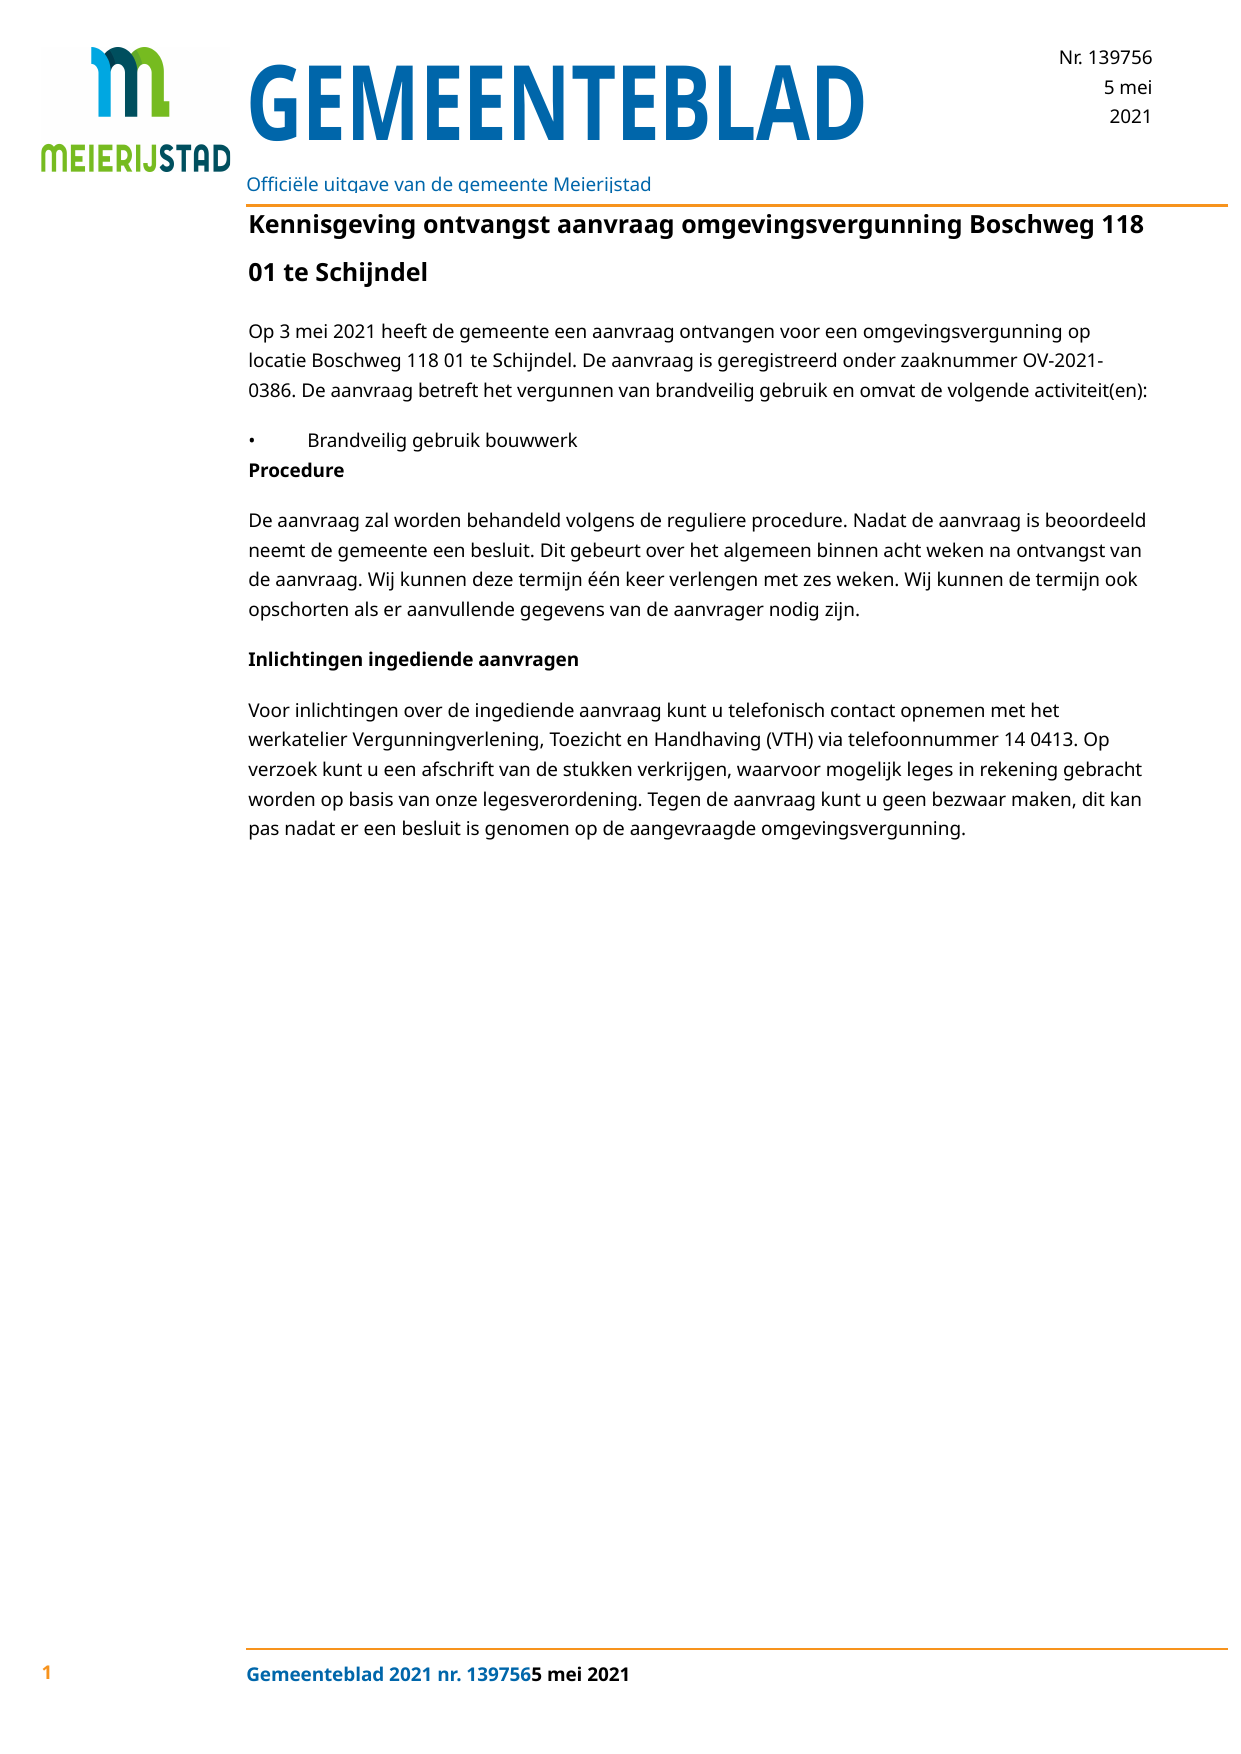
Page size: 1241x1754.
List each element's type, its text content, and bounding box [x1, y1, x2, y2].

text Op 3 mei 2021 heeft de gemeente een aanvraag ontvangen voor een omgevingsvergunning op locatie Boschweg 118 01 te Schijndel. De aanvraag is geregistreerd onder zaaknummer OV-2021-0386. De aanvraag betreft het vergunnen van brandveilig gebruik en omvat de volgende activiteit(en): [248, 318, 1152, 403]
text Kennisgeving ontvangst aanvraag omgevingsvergunning Boschweg 118 01 te Schijndel [248, 207, 1152, 288]
text Voor inlichtingen over de ingediende aanvraag kunt u telefonisch contact opnemen met het werkatelier Vergunningverlening, Toezicht en Handhaving (VTH) via telefoonnummer 14 0413. Op verzoek kunt u een afschrift van de stukken verkrijgen, waarvoor mogelijk leges in rekening gebracht worden op basis van onze legesverordening. Tegen de aanvraag kunt u geen bezwaar maken, dit kan pas nadat er een besluit is genomen op de aangevraagde omgevingsvergunning. [248, 697, 1152, 841]
text Procedure [248, 457, 1152, 483]
list Brandveilig gebruik bouwwerk [248, 427, 1152, 453]
text De aanvraag zal worden behandeld volgens de reguliere procedure. Nadat de aanvraag is beoordeeld neemt de gemeente een besluit. Dit gebeurt over het algemeen binnen acht weken na ontvangst van de aanvraag. Wij kunnen deze termijn één keer verlengen met zes weken. Wij kunnen de termijn ook opschorten als er aanvullende gegevens van de aanvrager nodig zijn. [248, 507, 1152, 622]
text Inlichtingen ingediende aanvragen [248, 647, 1152, 672]
picture [41, 47, 231, 172]
